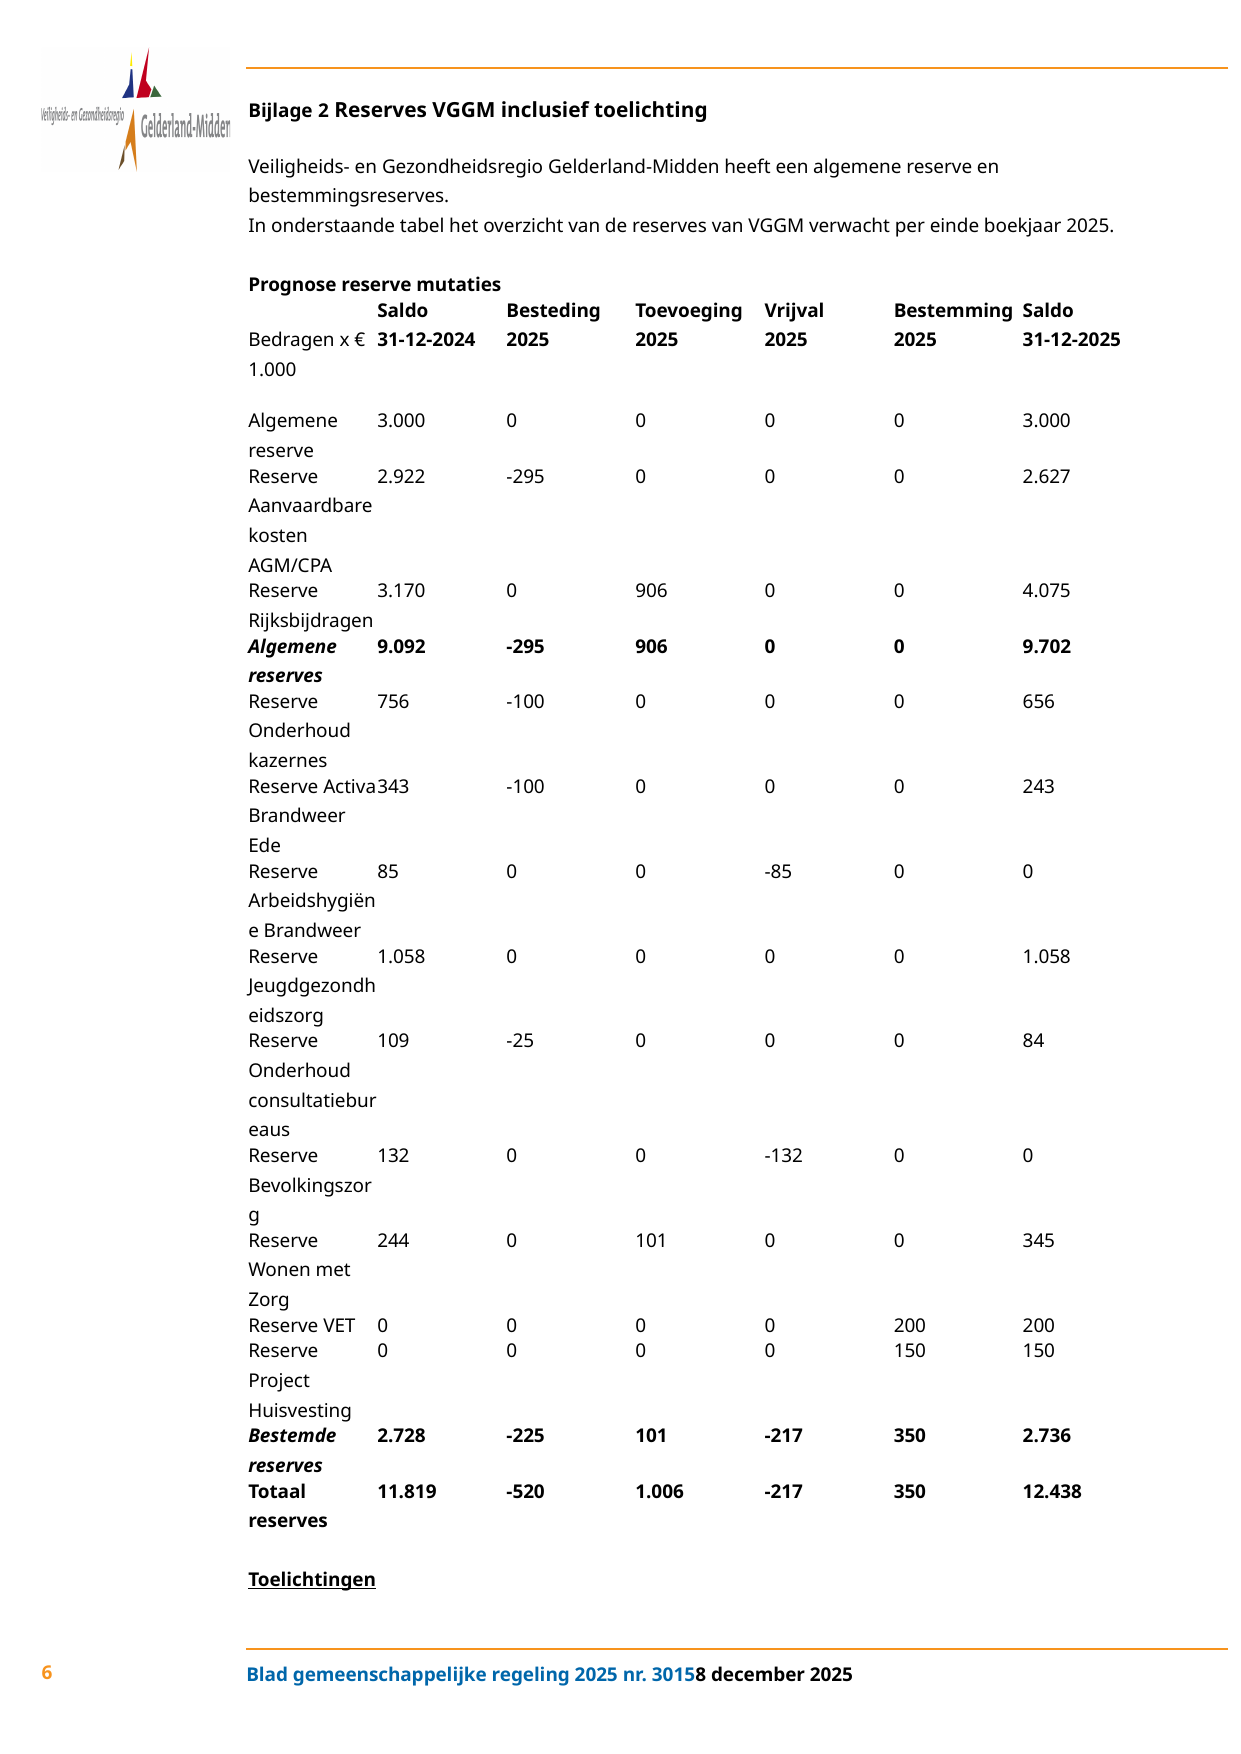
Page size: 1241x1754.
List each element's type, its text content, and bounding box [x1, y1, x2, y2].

table_cell [248, 382, 377, 408]
table_cell 0 [764, 1028, 893, 1142]
table_cell 0 [506, 1338, 635, 1423]
table_cell 0 [894, 1142, 1022, 1227]
table_cell -25 [506, 1028, 635, 1142]
table_cell 3.000 [1023, 408, 1152, 463]
table_cell 0 [635, 1338, 764, 1423]
table_cell 9.092 [377, 633, 506, 688]
table_cell 0 [894, 463, 1022, 577]
table_cell [894, 382, 1022, 408]
table_cell 0 [764, 943, 893, 1028]
table_cell Algemene reserves [248, 633, 377, 688]
table_cell 0 [894, 408, 1022, 463]
table_cell 0 [764, 578, 893, 633]
table_cell 2.922 [377, 463, 506, 577]
table_cell 4.075 [1023, 578, 1152, 633]
table_cell Reserve Activa Brandweer Ede [248, 773, 377, 858]
text Toelichtingen [248, 1566, 1152, 1592]
table_cell [506, 382, 635, 408]
table_cell 101 [635, 1423, 764, 1478]
table_cell Reserve Wonen met Zorg [248, 1227, 377, 1312]
table_cell -520 [506, 1478, 635, 1533]
table_cell -132 [764, 1142, 893, 1227]
text In onderstaande tabel het overzicht van de reserves van VGGM verwacht per einde boekjaar 2025. [248, 212, 1152, 238]
table_cell 350 [894, 1423, 1022, 1478]
table_cell Reserve Jeugdgezondheidszorg [248, 943, 377, 1028]
table_cell 0 [506, 1227, 635, 1312]
table_cell Reserve Bevolkingszorg [248, 1142, 377, 1227]
table_cell 350 [894, 1478, 1022, 1533]
table_cell 0 [377, 1338, 506, 1423]
picture [41, 47, 231, 172]
table_cell 0 [635, 943, 764, 1028]
table_cell 1.058 [377, 943, 506, 1028]
text Veiligheids- en Gezondheidsregio Gelderland-Midden heeft een algemene reserve en bestemmingsreserves. [248, 153, 1152, 208]
table_cell 0 [635, 1312, 764, 1338]
table_cell 2.728 [377, 1423, 506, 1478]
table_cell 756 [377, 688, 506, 773]
table_cell 0 [894, 773, 1022, 858]
table_cell 0 [635, 688, 764, 773]
table_cell Algemene reserve [248, 408, 377, 463]
table_cell Totaal reserves [248, 1478, 377, 1533]
table_cell -217 [764, 1478, 893, 1533]
table_cell 2.627 [1023, 463, 1152, 577]
table_cell 656 [1023, 688, 1152, 773]
table_cell 3.170 [377, 578, 506, 633]
table_cell 0 [506, 578, 635, 633]
table_cell 0 [764, 688, 893, 773]
table_cell 906 [635, 578, 764, 633]
table_cell 3.000 [377, 408, 506, 463]
table_cell 0 [635, 408, 764, 463]
table_cell 906 [635, 633, 764, 688]
table_cell 132 [377, 1142, 506, 1227]
table_cell 0 [377, 1312, 506, 1338]
table_cell -100 [506, 688, 635, 773]
table_cell 1.058 [1023, 943, 1152, 1028]
table_cell 0 [635, 858, 764, 943]
table_cell 0 [506, 858, 635, 943]
table_cell 109 [377, 1028, 506, 1142]
table_cell -295 [506, 633, 635, 688]
table_cell 0 [506, 943, 635, 1028]
table_cell 200 [1023, 1312, 1152, 1338]
text Bijlage 2 Reserves VGGM inclusief toelichting [248, 95, 1152, 123]
table_cell 0 [635, 1028, 764, 1142]
table_cell 0 [764, 463, 893, 577]
table_cell 243 [1023, 773, 1152, 858]
table_cell 0 [894, 578, 1022, 633]
table_cell 0 [764, 773, 893, 858]
table_cell Bedragen x € 1.000 [248, 297, 377, 382]
table_cell 0 [894, 858, 1022, 943]
table_cell 200 [894, 1312, 1022, 1338]
table_cell Reserve Project Huisvesting [248, 1338, 377, 1423]
table_cell [635, 382, 764, 408]
table_cell 11.819 [377, 1478, 506, 1533]
table_cell 0 [764, 1227, 893, 1312]
table_cell Bestemde reserves [248, 1423, 377, 1478]
table_cell [1023, 382, 1152, 408]
table_cell -85 [764, 858, 893, 943]
table_cell 0 [894, 1028, 1022, 1142]
table_cell Reserve Onderhoud kazernes [248, 688, 377, 773]
table_cell Reserve Rijksbijdragen [248, 578, 377, 633]
table_cell 0 [764, 408, 893, 463]
table_cell 150 [894, 1338, 1022, 1423]
table_cell 84 [1023, 1028, 1152, 1142]
table_cell 0 [506, 408, 635, 463]
table_cell 0 [1023, 858, 1152, 943]
table_cell 85 [377, 858, 506, 943]
table_cell Saldo 31-12-2024 [377, 297, 506, 382]
table_cell -295 [506, 463, 635, 577]
table_cell Reserve VET [248, 1312, 377, 1338]
table_cell -100 [506, 773, 635, 858]
table_cell 101 [635, 1227, 764, 1312]
table_cell 0 [764, 1338, 893, 1423]
table_cell 0 [635, 463, 764, 577]
table_cell 345 [1023, 1227, 1152, 1312]
table_cell 0 [894, 1227, 1022, 1312]
table_cell 0 [635, 773, 764, 858]
table_cell Reserve Arbeidshygiëne Brandweer [248, 858, 377, 943]
table_cell 1.006 [635, 1478, 764, 1533]
table_cell Bestemming 2025 [894, 297, 1022, 382]
table_cell 150 [1023, 1338, 1152, 1423]
table_cell 0 [506, 1312, 635, 1338]
table_cell 244 [377, 1227, 506, 1312]
table_cell Vrijval 2025 [764, 297, 893, 382]
table_cell 0 [635, 1142, 764, 1227]
table_cell 0 [894, 943, 1022, 1028]
table_cell 0 [894, 633, 1022, 688]
table_cell 0 [764, 1312, 893, 1338]
table_cell 9.702 [1023, 633, 1152, 688]
table_cell Toevoeging 2025 [635, 297, 764, 382]
table_cell 12.438 [1023, 1478, 1152, 1533]
table_cell 0 [1023, 1142, 1152, 1227]
table_cell -217 [764, 1423, 893, 1478]
table_cell -225 [506, 1423, 635, 1478]
table_cell Reserve Onderhoud consultatiebureaus [248, 1028, 377, 1142]
table_cell Reserve Aanvaardbare kosten AGM/CPA [248, 463, 377, 577]
table_cell 2.736 [1023, 1423, 1152, 1478]
table_cell 0 [894, 688, 1022, 773]
table_cell Saldo 31-12-2025 [1023, 297, 1152, 382]
table_cell [764, 382, 893, 408]
table_header Prognose reserve mutaties [248, 271, 1152, 297]
table_cell [377, 382, 506, 408]
table_cell 0 [764, 633, 893, 688]
table_cell Besteding 2025 [506, 297, 635, 382]
table_cell 0 [506, 1142, 635, 1227]
table_cell 343 [377, 773, 506, 858]
